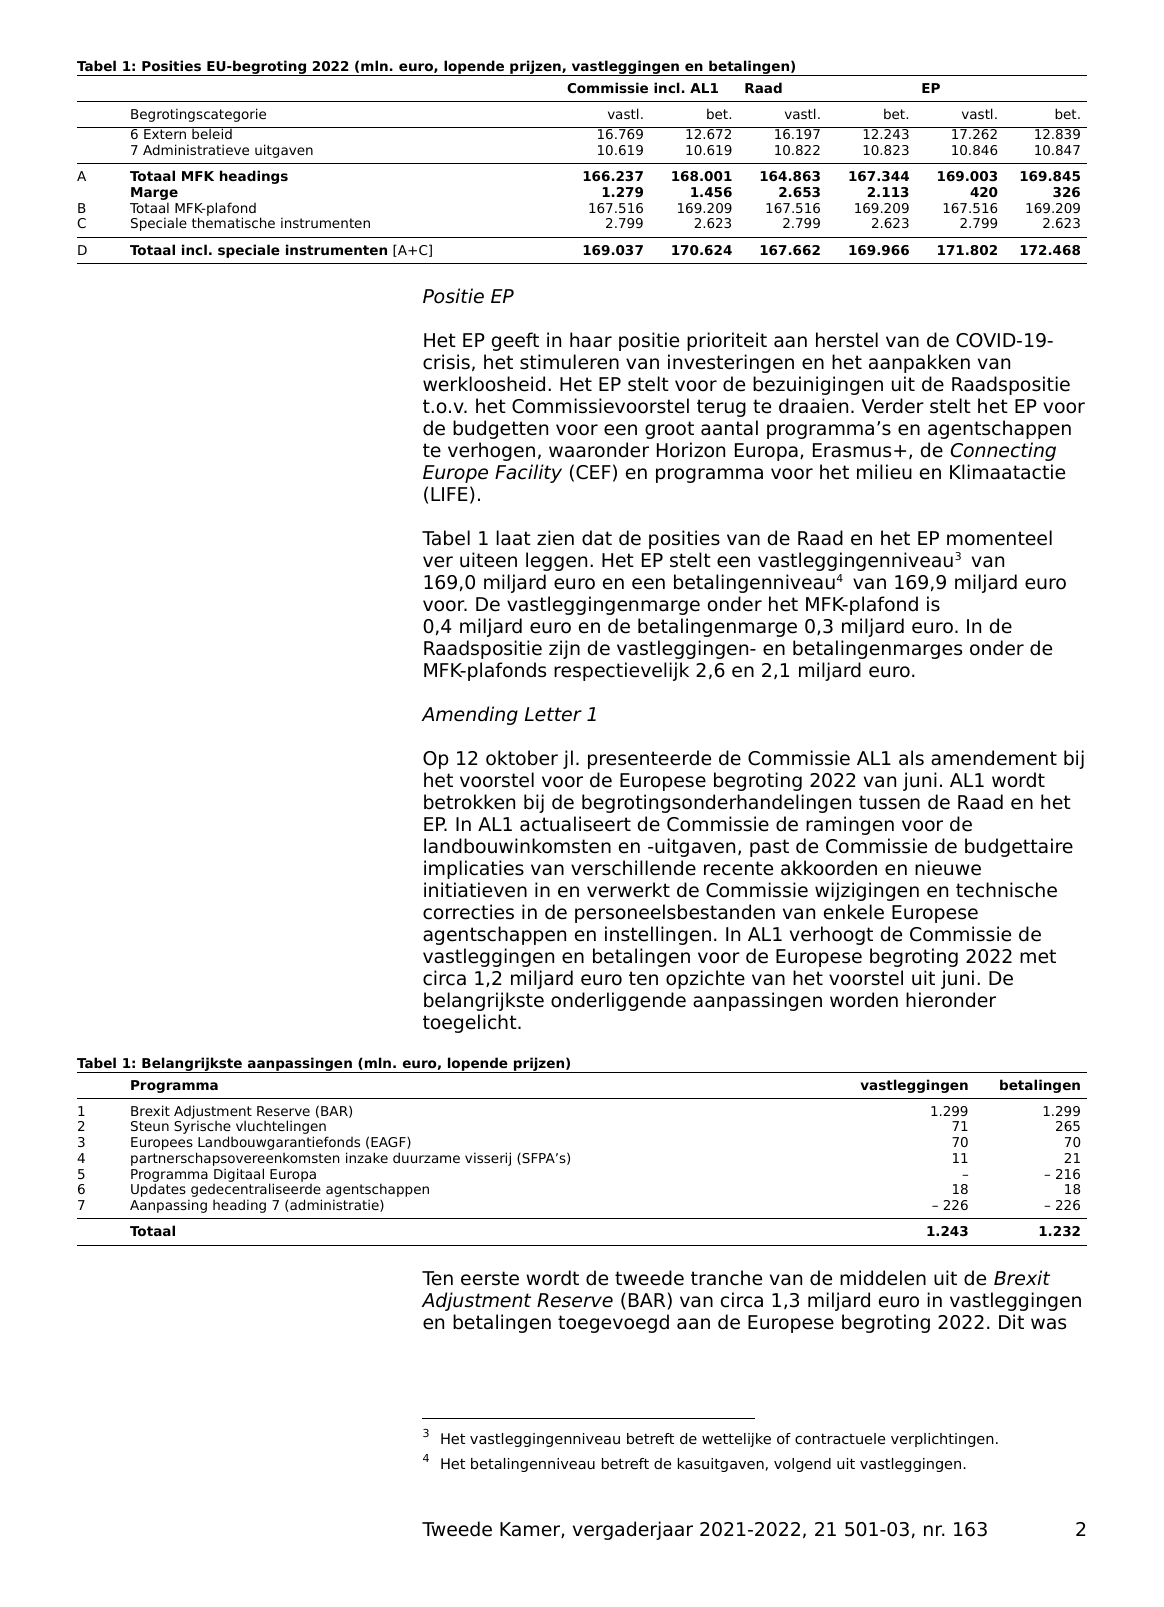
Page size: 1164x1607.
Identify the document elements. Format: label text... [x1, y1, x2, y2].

table_header Tabel 1: Posities EU-begroting 2022 (mln. euro, lopende prijzen, vastleggingen en betalingen) [77, 59, 1087, 75]
table_cell – 216 [974, 1166, 1087, 1182]
table_cell 1.279 [561, 185, 649, 200]
table_cell B [77, 200, 124, 216]
table_cell 265 [974, 1119, 1087, 1135]
table_cell 10.847 [1004, 143, 1087, 163]
table_cell 167.516 [915, 200, 1004, 216]
table_cell 5 [77, 1166, 124, 1182]
text Het vastleggingenniveau betreft de wettelijke of contractuele verplichtingen. [422, 1427, 1087, 1449]
table_cell 7 [77, 1198, 124, 1218]
text Op 12 oktober jl. presenteerde de Commissie AL1 als amendement bij het voorstel voor de Europese begroting 2022 van juni. AL1 wordt betrokken bij de begrotingsonderhandelingen tussen de Raad en het EP. In AL1 actualiseert de Commissie de ramingen voor de landbouwinkomsten en -uitgaven, past de Commissie de budgettaire implicaties van verschillende recente akkoorden en nieuwe initiatieven in en verwerkt de Commissie wijzigingen en technische correcties in de personeelsbestanden van enkele Europese agentschappen en instellingen. In AL1 verhoogt de Commissie de vastleggingen en betalingen voor de Europese begroting 2022 met circa 1,2 miljard euro ten opzichte van het voorstel uit juni. De belangrijkste onderliggende aanpassingen worden hieronder toegelicht. [422, 748, 1087, 1034]
table_cell 172.468 [1004, 238, 1087, 263]
table_cell [77, 1219, 124, 1244]
table_cell 2.623 [1004, 216, 1087, 237]
table_cell 167.516 [738, 200, 827, 216]
table_cell Brexit Adjustment Reserve (BAR) [124, 1099, 833, 1119]
table_cell 10.846 [915, 143, 1004, 163]
table_cell 2.623 [650, 216, 738, 237]
table_cell 2.799 [738, 216, 827, 237]
table_cell 21 [974, 1151, 1087, 1166]
table_cell Steun Syrische vluchtelingen [124, 1119, 833, 1135]
table_cell 10.619 [650, 143, 738, 163]
table_cell [124, 76, 561, 101]
table_cell 167.344 [827, 164, 915, 185]
table_cell vastl. [915, 102, 1004, 127]
table_cell Updates gedecentraliseerde agentschappen [124, 1182, 833, 1198]
table_cell 17.262 [915, 128, 1004, 143]
table_cell Totaal incl. speciale instrumenten [A+C] [124, 238, 561, 263]
table_cell 2 [77, 1119, 124, 1135]
text Het EP geeft in haar positie prioriteit aan herstel van de COVID-19-crisis, het stimuleren van investeringen en het aanpakken van werkloosheid. Het EP stelt voor de bezuinigingen uit de Raadspositie t.o.v. het Commissievoorstel terug te draaien. Verder stelt het EP voor de budgetten voor een groot aantal programma’s en agentschappen te verhogen, waaronder Horizon Europa, Erasmus+, de Connecting Europe Facility (CEF) en programma voor het milieu en Klimaatactie (LIFE). [422, 330, 1087, 506]
table_cell partnerschapsovereenkomsten inzake duurzame visserij (SFPA’s) [124, 1151, 833, 1166]
table_cell 6 [77, 1182, 124, 1198]
table_cell 170.624 [650, 238, 738, 263]
table_cell 18 [833, 1182, 974, 1198]
table_cell Raad [738, 76, 915, 101]
table_cell 1.299 [833, 1099, 974, 1119]
table_cell vastleggingen [833, 1073, 974, 1098]
table_cell 169.966 [827, 238, 915, 263]
table_cell 2.653 [738, 185, 827, 200]
table_cell bet. [650, 102, 738, 127]
table_cell [77, 76, 124, 101]
text Het betalingenniveau betreft de kasuitgaven, volgend uit vastleggingen. [422, 1452, 1087, 1474]
table_cell – [833, 1166, 974, 1182]
table_cell 2.113 [827, 185, 915, 200]
table_cell 1 [77, 1099, 124, 1119]
table_cell Marge [124, 185, 561, 200]
table_cell 420 [915, 185, 1004, 200]
table_cell 169.845 [1004, 164, 1087, 185]
table_cell Europees Landbouwgarantiefonds (EAGF) [124, 1135, 833, 1151]
table_cell bet. [1004, 102, 1087, 127]
table_cell 70 [974, 1135, 1087, 1151]
table_cell [77, 185, 124, 200]
table_cell 10.619 [561, 143, 649, 163]
table_cell 2.799 [915, 216, 1004, 237]
table_cell A [77, 164, 124, 185]
table_cell 4 [77, 1151, 124, 1166]
table_cell 167.516 [561, 200, 649, 216]
table_cell vastl. [561, 102, 649, 127]
table_cell – 226 [974, 1198, 1087, 1218]
table_cell 326 [1004, 185, 1087, 200]
table_cell 2.623 [827, 216, 915, 237]
table_cell 168.001 [650, 164, 738, 185]
table_cell 12.839 [1004, 128, 1087, 143]
table_cell 10.823 [827, 143, 915, 163]
table_cell Programma [124, 1073, 833, 1098]
table_cell 16.197 [738, 128, 827, 143]
table_cell 70 [833, 1135, 974, 1151]
table_cell 166.237 [561, 164, 649, 185]
text Tabel 1 laat zien dat de posities van de Raad en het EP momenteel ver uiteen leggen. Het EP stelt een vastleggingenniveau van 169,0 miljard euro en een betalingenniveau van 169,9 miljard euro voor. De vastleggingenmarge onder het MFK-plafond is 0,4 miljard euro en de betalingenmarge 0,3 miljard euro. In de Raadspositie zijn de vastleggingen- en betalingenmarges onder de MFK-plafonds respectievelijk 2,6 en 2,1 miljard euro. [422, 528, 1087, 682]
table_cell Commissie incl. AL1 [561, 76, 738, 101]
table_cell 3 [77, 1135, 124, 1151]
table_cell 18 [974, 1182, 1087, 1198]
table_cell 164.863 [738, 164, 827, 185]
subtitle Amending Letter 1 [422, 704, 1087, 726]
table_header Tabel 1: Belangrijkste aanpassingen (mln. euro, lopende prijzen) [77, 1056, 1087, 1072]
table_cell 71 [833, 1119, 974, 1135]
table_cell 169.209 [827, 200, 915, 216]
table_cell 167.662 [738, 238, 827, 263]
table_cell Programma Digitaal Europa [124, 1166, 833, 1182]
table_cell Begrotingscategorie [124, 102, 561, 127]
table_cell 10.822 [738, 143, 827, 163]
table_cell 1.299 [974, 1099, 1087, 1119]
table_cell 1.232 [974, 1219, 1087, 1244]
table_cell 169.209 [650, 200, 738, 216]
table_cell 169.037 [561, 238, 649, 263]
table_cell 1.456 [650, 185, 738, 200]
table_cell 11 [833, 1151, 974, 1166]
table_cell [77, 1073, 124, 1098]
table_cell [77, 102, 124, 127]
table_cell 171.802 [915, 238, 1004, 263]
table_cell [77, 128, 124, 143]
subtitle Positie EP [422, 286, 1087, 308]
table_cell Totaal MFK headings [124, 164, 561, 185]
table_cell Speciale thematische instrumenten [124, 216, 561, 237]
table_cell [77, 143, 124, 163]
table_cell 7 Administratieve uitgaven [124, 143, 561, 163]
table_cell 12.243 [827, 128, 915, 143]
table_cell – 226 [833, 1198, 974, 1218]
table_cell 6 Extern beleid [124, 128, 561, 143]
table_cell 16.769 [561, 128, 649, 143]
table_cell 1.243 [833, 1219, 974, 1244]
table_cell 12.672 [650, 128, 738, 143]
table_cell 2.799 [561, 216, 649, 237]
table_cell 169.209 [1004, 200, 1087, 216]
table_cell bet. [827, 102, 915, 127]
table_cell vastl. [738, 102, 827, 127]
table_cell C [77, 216, 124, 237]
table_cell Aanpassing heading 7 (administratie) [124, 1198, 833, 1218]
table_cell Totaal MFK-plafond [124, 200, 561, 216]
text Ten eerste wordt de tweede tranche van de middelen uit de Brexit Adjustment Reserve (BAR) van circa 1,3 miljard euro in vastleggingen en betalingen toegevoegd aan de Europese begroting 2022. Dit was [422, 1268, 1087, 1334]
table_cell D [77, 238, 124, 263]
table_cell betalingen [974, 1073, 1087, 1098]
table_cell Totaal [124, 1219, 833, 1244]
table_cell EP [915, 76, 1087, 101]
table_cell 169.003 [915, 164, 1004, 185]
